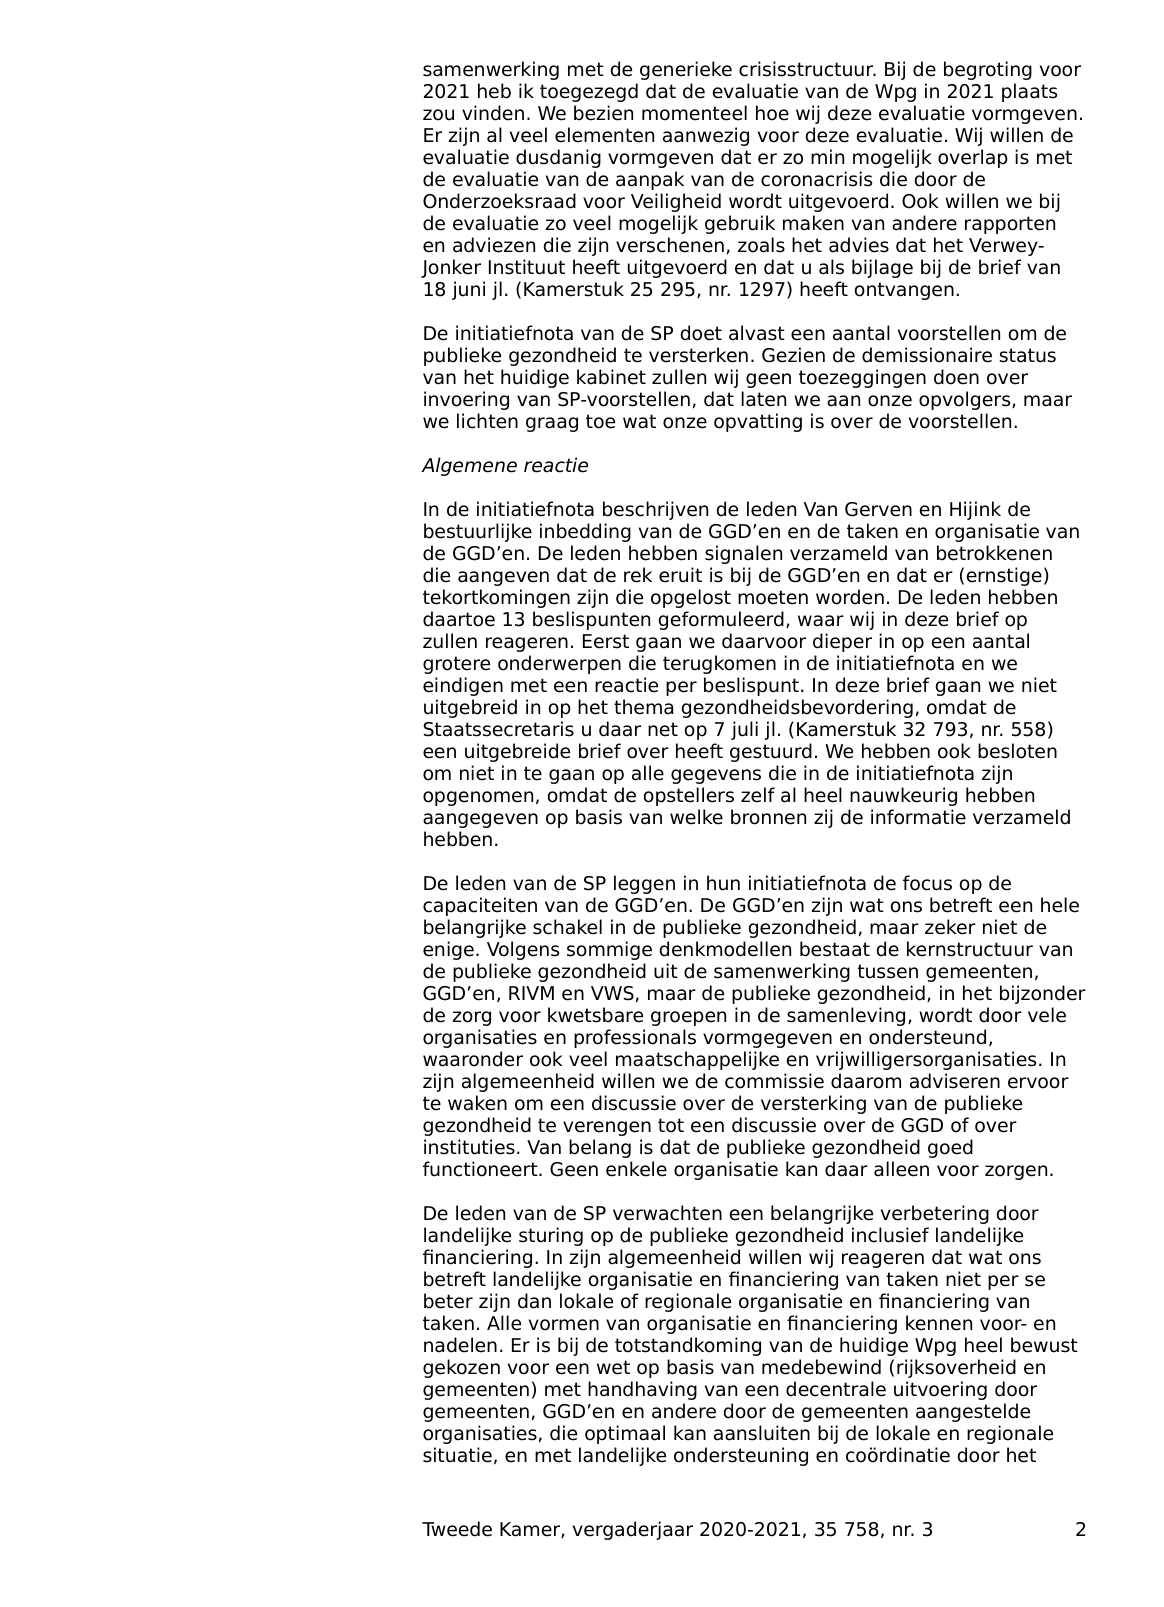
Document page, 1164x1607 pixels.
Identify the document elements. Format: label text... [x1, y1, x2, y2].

text samenwerking met de generieke crisisstructuur. Bij de begroting voor 2021 heb ik toegezegd dat de evaluatie van de Wpg in 2021 plaats zou vinden. We bezien momenteel hoe wij deze evaluatie vormgeven. Er zijn al veel elementen aanwezig voor deze evaluatie. Wij willen de evaluatie dusdanig vormgeven dat er zo min mogelijk overlap is met de evaluatie van de aanpak van de coronacrisis die door de Onderzoeksraad voor Veiligheid wordt uitgevoerd. Ook willen we bij de evaluatie zo veel mogelijk gebruik maken van andere rapporten en adviezen die zijn verschenen, zoals het advies dat het Verwey-Jonker Instituut heeft uitgevoerd en dat u als bijlage bij de brief van 18 juni jl. (Kamerstuk 25 295, nr. 1297) heeft ontvangen. [422, 59, 1087, 301]
text De leden van de SP verwachten een belangrijke verbetering door landelijke sturing op de publieke gezondheid inclusief landelijke financiering. In zijn algemeenheid willen wij reageren dat wat ons betreft landelijke organisatie en financiering van taken niet per se beter zijn dan lokale of regionale organisatie en financiering van taken. Alle vormen van organisatie en financiering kennen voor- en nadelen. Er is bij de totstandkoming van de huidige Wpg heel bewust gekozen voor een wet op basis van medebewind (rijksoverheid en gemeenten) met handhaving van een decentrale uitvoering door gemeenten, GGD’en en andere door de gemeenten aangestelde organisaties, die optimaal kan aansluiten bij de lokale en regionale situatie, en met landelijke ondersteuning en coördinatie door het [422, 1203, 1087, 1467]
text De leden van de SP leggen in hun initiatiefnota de focus op de capaciteiten van de GGD’en. De GGD’en zijn wat ons betreft een hele belangrijke schakel in de publieke gezondheid, maar zeker niet de enige. Volgens sommige denkmodellen bestaat de kernstructuur van de publieke gezondheid uit de samenwerking tussen gemeenten, GGD’en, RIVM en VWS, maar de publieke gezondheid, in het bijzonder de zorg voor kwetsbare groepen in de samenleving, wordt door vele organisaties en professionals vormgegeven en ondersteund, waaronder ook veel maatschappelijke en vrijwilligersorganisaties. In zijn algemeenheid willen we de commissie daarom adviseren ervoor te waken om een discussie over de versterking van de publieke gezondheid te verengen tot een discussie over de GGD of over instituties. Van belang is dat de publieke gezondheid goed functioneert. Geen enkele organisatie kan daar alleen voor zorgen. [422, 873, 1087, 1181]
subtitle Algemene reactie [422, 455, 1087, 477]
text De initiatiefnota van de SP doet alvast een aantal voorstellen om de publieke gezondheid te versterken. Gezien de demissionaire status van het huidige kabinet zullen wij geen toezeggingen doen over invoering van SP-voorstellen, dat laten we aan onze opvolgers, maar we lichten graag toe wat onze opvatting is over de voorstellen. [422, 323, 1087, 433]
text In de initiatiefnota beschrijven de leden Van Gerven en Hijink de bestuurlijke inbedding van de GGD’en en de taken en organisatie van de GGD’en. De leden hebben signalen verzameld van betrokkenen die aangeven dat de rek eruit is bij de GGD’en en dat er (ernstige) tekortkomingen zijn die opgelost moeten worden. De leden hebben daartoe 13 beslispunten geformuleerd, waar wij in deze brief op zullen reageren. Eerst gaan we daarvoor dieper in op een aantal grotere onderwerpen die terugkomen in de initiatiefnota en we eindigen met een reactie per beslispunt. In deze brief gaan we niet uitgebreid in op het thema gezondheidsbevordering, omdat de Staatssecretaris u daar net op 7 juli jl. (Kamerstuk 32 793, nr. 558) een uitgebreide brief over heeft gestuurd. We hebben ook besloten om niet in te gaan op alle gegevens die in de initiatiefnota zijn opgenomen, omdat de opstellers zelf al heel nauwkeurig hebben aangegeven op basis van welke bronnen zij de informatie verzameld hebben. [422, 499, 1087, 851]
